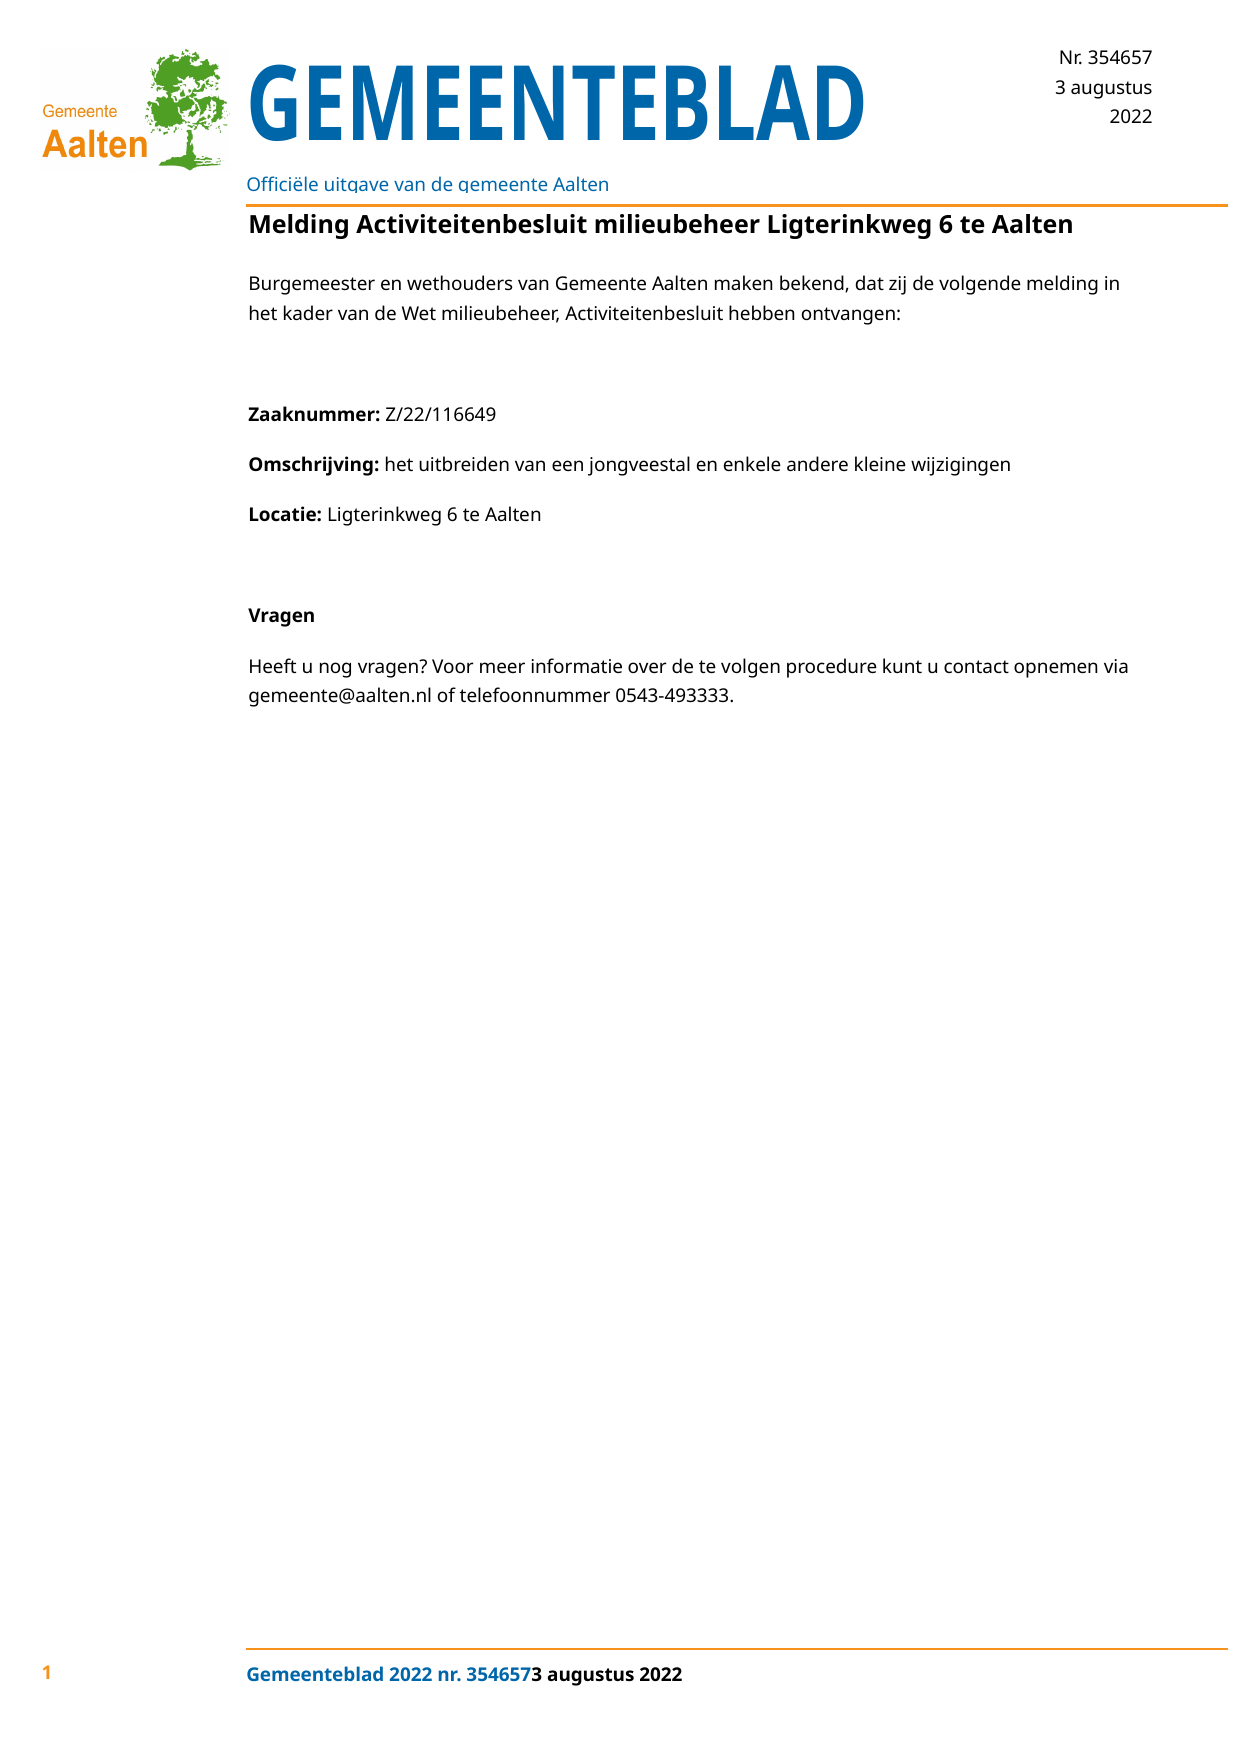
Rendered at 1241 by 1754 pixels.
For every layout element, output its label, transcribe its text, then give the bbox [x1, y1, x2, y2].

text Zaaknummer: Z/22/116649 [248, 401, 1152, 426]
text Melding Activiteitenbesluit milieubeheer Ligterinkweg 6 te Aalten [248, 207, 1152, 241]
text Omschrijving: het uitbreiden van een jongveestal en enkele andere kleine wijzigingen [248, 451, 1152, 477]
text Locatie: Ligterinkweg 6 te Aalten [248, 502, 1152, 527]
picture [41, 47, 231, 172]
text Vragen [248, 602, 1152, 628]
text Burgemeester en wethouders van Gemeente Aalten maken bekend, dat zij de volgende melding in het kader van de Wet milieubeheer, Activiteitenbesluit hebben ontvangen: [248, 270, 1152, 326]
text Heeft u nog vragen? Voor meer informatie over de te volgen procedure kunt u contact opnemen via gemeente@aalten.nl of telefoonnummer 0543-493333. [248, 653, 1152, 708]
